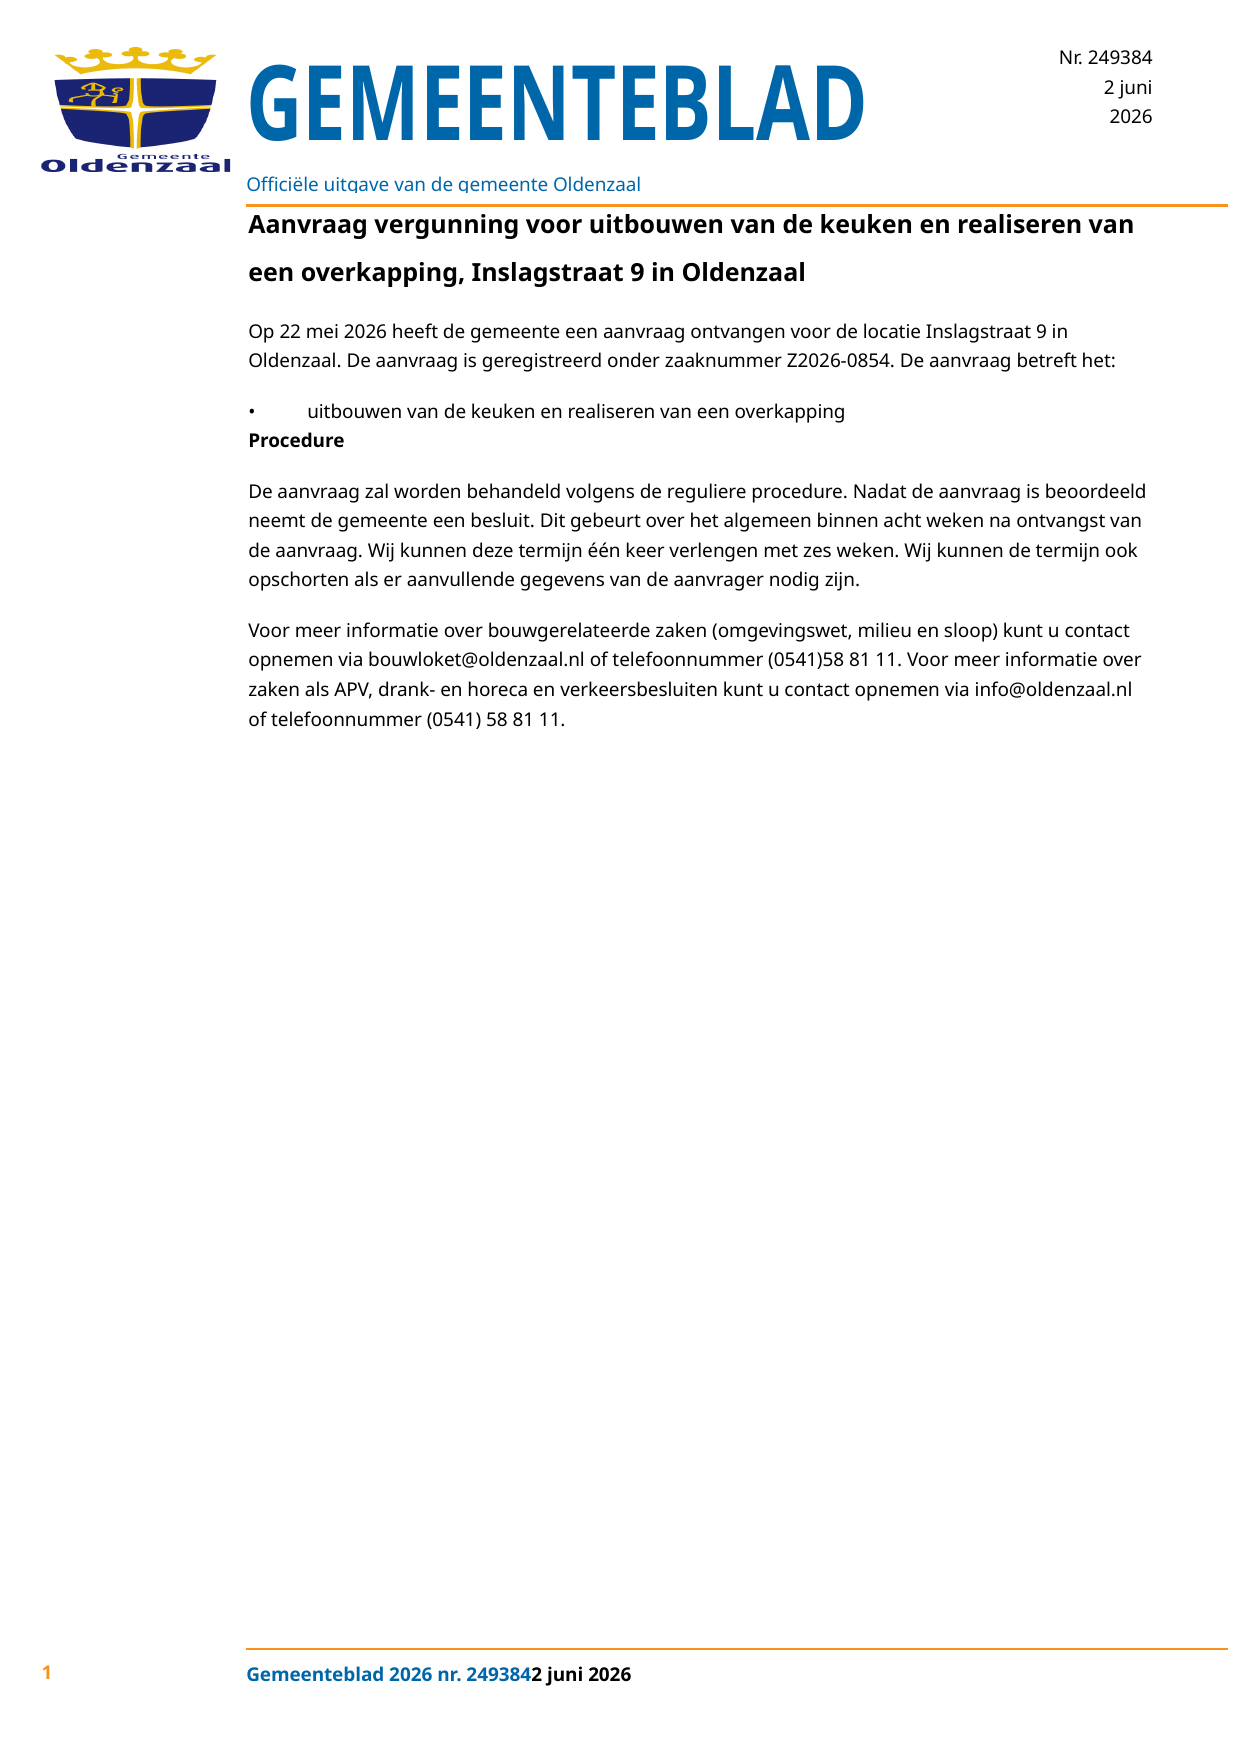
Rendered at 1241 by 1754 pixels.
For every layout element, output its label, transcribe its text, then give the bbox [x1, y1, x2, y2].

text Op 22 mei 2026 heeft de gemeente een aanvraag ontvangen voor de locatie Inslagstraat 9 in Oldenzaal. De aanvraag is geregistreerd onder zaaknummer Z2026-0854. De aanvraag betreft het: [248, 318, 1152, 373]
list uitbouwen van de keuken en realiseren van een overkapping [248, 398, 1152, 424]
text Procedure [248, 427, 1152, 453]
text Voor meer informatie over bouwgerelateerde zaken (omgevingswet, milieu en sloop) kunt u contact opnemen via bouwloket@oldenzaal.nl of telefoonnummer (0541)58 81 11. Voor meer informatie over zaken als APV, drank- en horeca en verkeersbesluiten kunt u contact opnemen via info@oldenzaal.nl of telefoonnummer (0541) 58 81 11. [248, 617, 1152, 732]
picture [41, 47, 231, 172]
text De aanvraag zal worden behandeld volgens de reguliere procedure. Nadat de aanvraag is beoordeeld neemt de gemeente een besluit. Dit gebeurt over het algemeen binnen acht weken na ontvangst van de aanvraag. Wij kunnen deze termijn één keer verlengen met zes weken. Wij kunnen de termijn ook opschorten als er aanvullende gegevens van de aanvrager nodig zijn. [248, 478, 1152, 592]
text Aanvraag vergunning voor uitbouwen van de keuken en realiseren van een overkapping, Inslagstraat 9 in Oldenzaal [248, 207, 1152, 288]
